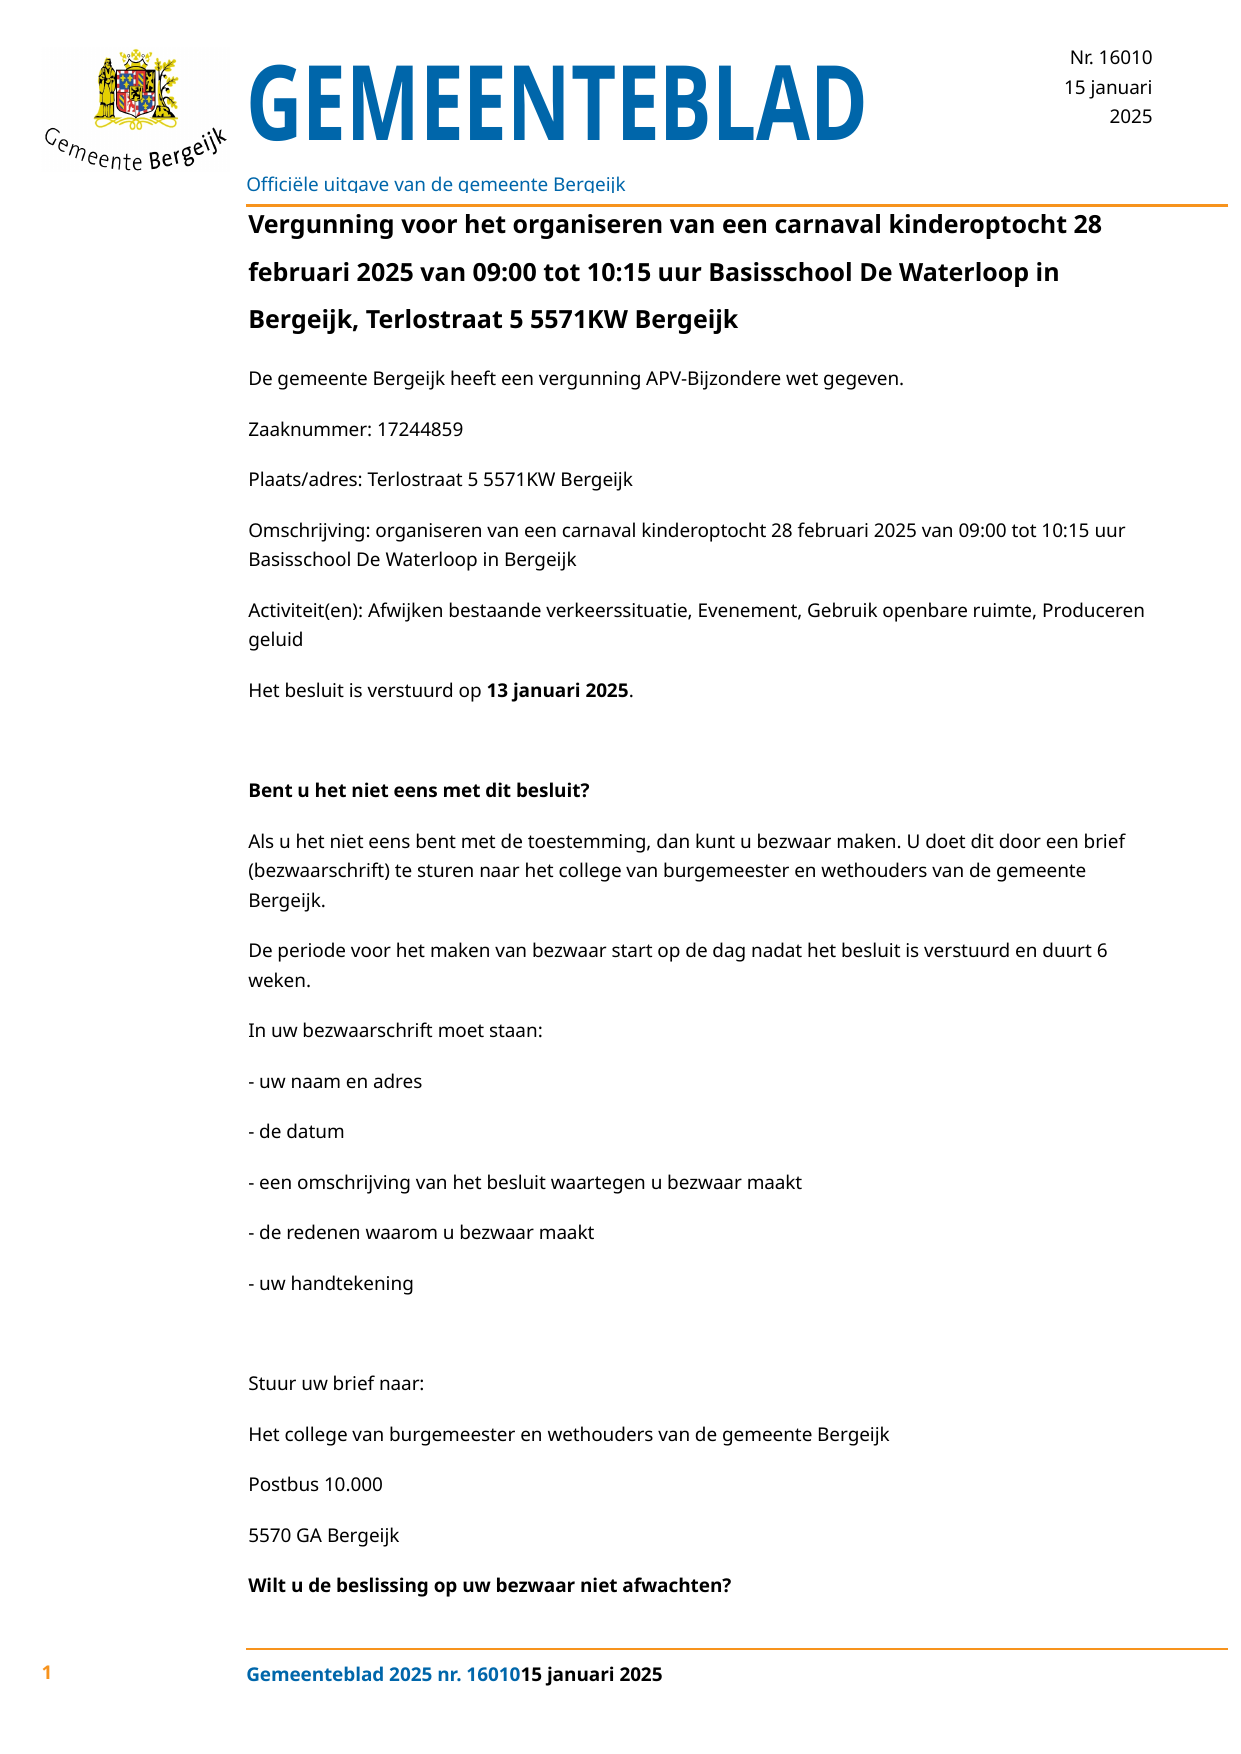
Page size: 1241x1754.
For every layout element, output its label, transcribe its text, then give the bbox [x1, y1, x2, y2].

text Zaaknummer: 17244859 [248, 416, 1152, 442]
text - uw naam en adres [248, 1068, 1152, 1094]
text Het besluit is verstuurd op 13 januari 2025. [248, 677, 1152, 702]
text Bent u het niet eens met dit besluit? [248, 778, 1152, 803]
text Activiteit(en): Afwijken bestaande verkeerssituatie, Evenement, Gebruik openbare ruimte, Produceren geluid [248, 597, 1152, 652]
text Wilt u de beslissing op uw bezwaar niet afwachten? [248, 1572, 1152, 1598]
text 5570 GA Bergeijk [248, 1522, 1152, 1547]
text - de redenen waarom u bezwaar maakt [248, 1219, 1152, 1245]
text - uw handtekening [248, 1270, 1152, 1295]
text Plaats/adres: Terlostraat 5 5571KW Bergeijk [248, 466, 1152, 492]
text Als u het niet eens bent met de toestemming, dan kunt u bezwaar maken. U doet dit door een brief (bezwaarschrift) te sturen naar het college van burgemeester en wethouders van de gemeente Bergeijk. [248, 828, 1152, 913]
text Postbus 10.000 [248, 1471, 1152, 1497]
text Vergunning voor het organiseren van een carnaval kinderoptocht 28 februari 2025 van 09:00 tot 10:15 uur Basisschool De Waterloop in Bergeijk, Terlostraat 5 5571KW Bergeijk [248, 207, 1152, 336]
text - de datum [248, 1118, 1152, 1144]
text De gemeente Bergeijk heeft een vergunning APV-Bijzondere wet gegeven. [248, 366, 1152, 391]
text - een omschrijving van het besluit waartegen u bezwaar maakt [248, 1169, 1152, 1194]
text Het college van burgemeester en wethouders van de gemeente Bergeijk [248, 1421, 1152, 1447]
text Stuur uw brief naar: [248, 1371, 1152, 1396]
text In uw bezwaarschrift moet staan: [248, 1018, 1152, 1043]
picture [41, 47, 231, 172]
text De periode voor het maken van bezwaar start op de dag nadat het besluit is verstuurd en duurt 6 weken. [248, 938, 1152, 993]
text Omschrijving: organiseren van een carnaval kinderoptocht 28 februari 2025 van 09:00 tot 10:15 uur Basisschool De Waterloop in Bergeijk [248, 517, 1152, 572]
